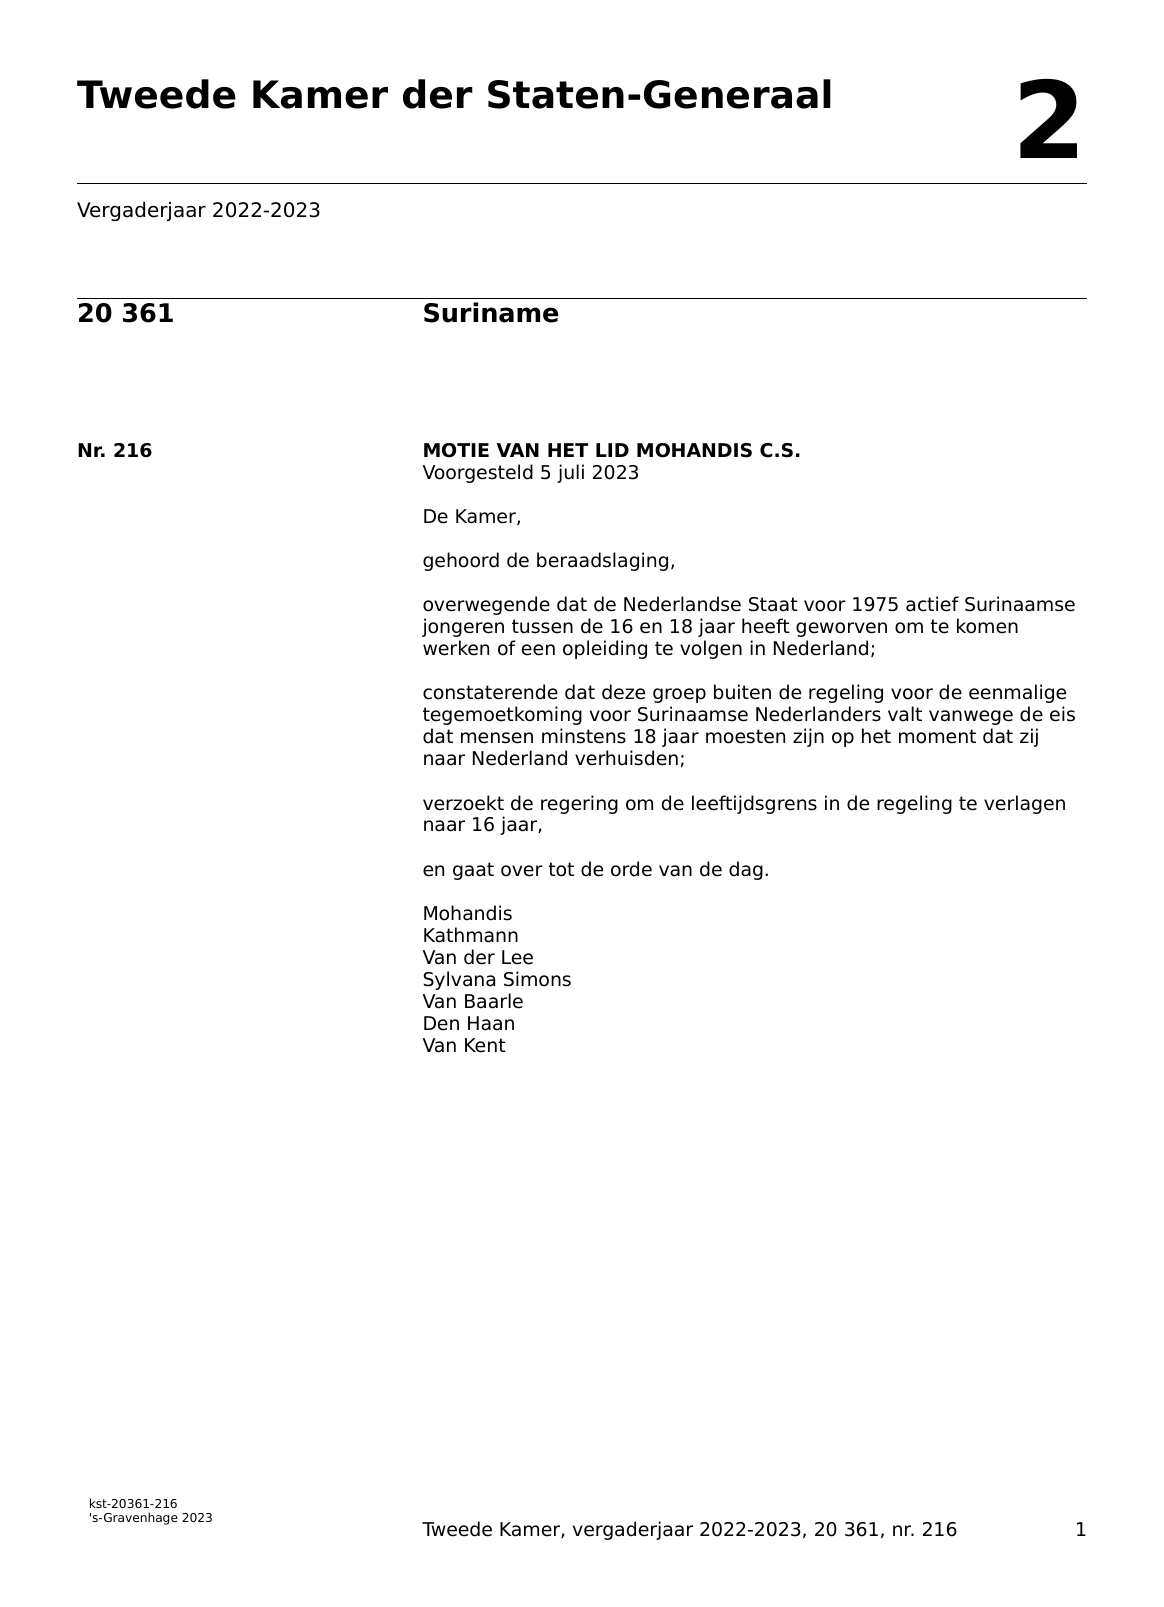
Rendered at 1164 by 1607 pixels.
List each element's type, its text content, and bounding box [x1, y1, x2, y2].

text en gaat over tot de orde van de dag. [422, 858, 1087, 881]
table_header Tweede Kamer der Staten-Generaal [77, 59, 886, 183]
text overwegende dat de Nederlandse Staat voor 1975 actief Surinaamse jongeren tussen de 16 en 18 jaar heeft geworven om te komen werken of een opleiding te volgen in Nederland; [422, 594, 1087, 660]
text constaterende dat deze groep buiten de regeling voor de eenmalige tegemoetkoming voor Surinaamse Nederlanders valt vanwege de eis dat mensen minstens 18 jaar moesten zijn op het moment dat zij naar Nederland verhuisden; [422, 682, 1087, 770]
text Mohandis [422, 903, 1087, 925]
text kst-20361-216 [88, 1497, 323, 1511]
text gehoord de beraadslaging, [422, 550, 1087, 572]
subtitle Nr. 216 MOTIE VAN HET LID MOHANDIS C.S. [77, 440, 1087, 462]
text De Kamer, [422, 506, 1087, 528]
text Van Kent [422, 1034, 1087, 1057]
text Van der Lee [422, 947, 1087, 969]
text Den Haan [422, 1013, 1087, 1034]
subtitle 20 361 Suriname [77, 299, 1087, 329]
text Van Baarle [422, 991, 1087, 1013]
text Kathmann [422, 925, 1087, 947]
text Voorgesteld 5 juli 2023 [422, 462, 1087, 484]
text verzoekt de regering om de leeftijdsgrens in de regeling te verlagen naar 16 jaar, [422, 792, 1087, 836]
text 's-Gravenhage 2023 [88, 1511, 323, 1525]
table_cell Vergaderjaar 2022-2023 [77, 184, 1087, 298]
table_header 2 [886, 59, 1087, 183]
text Sylvana Simons [422, 969, 1087, 991]
